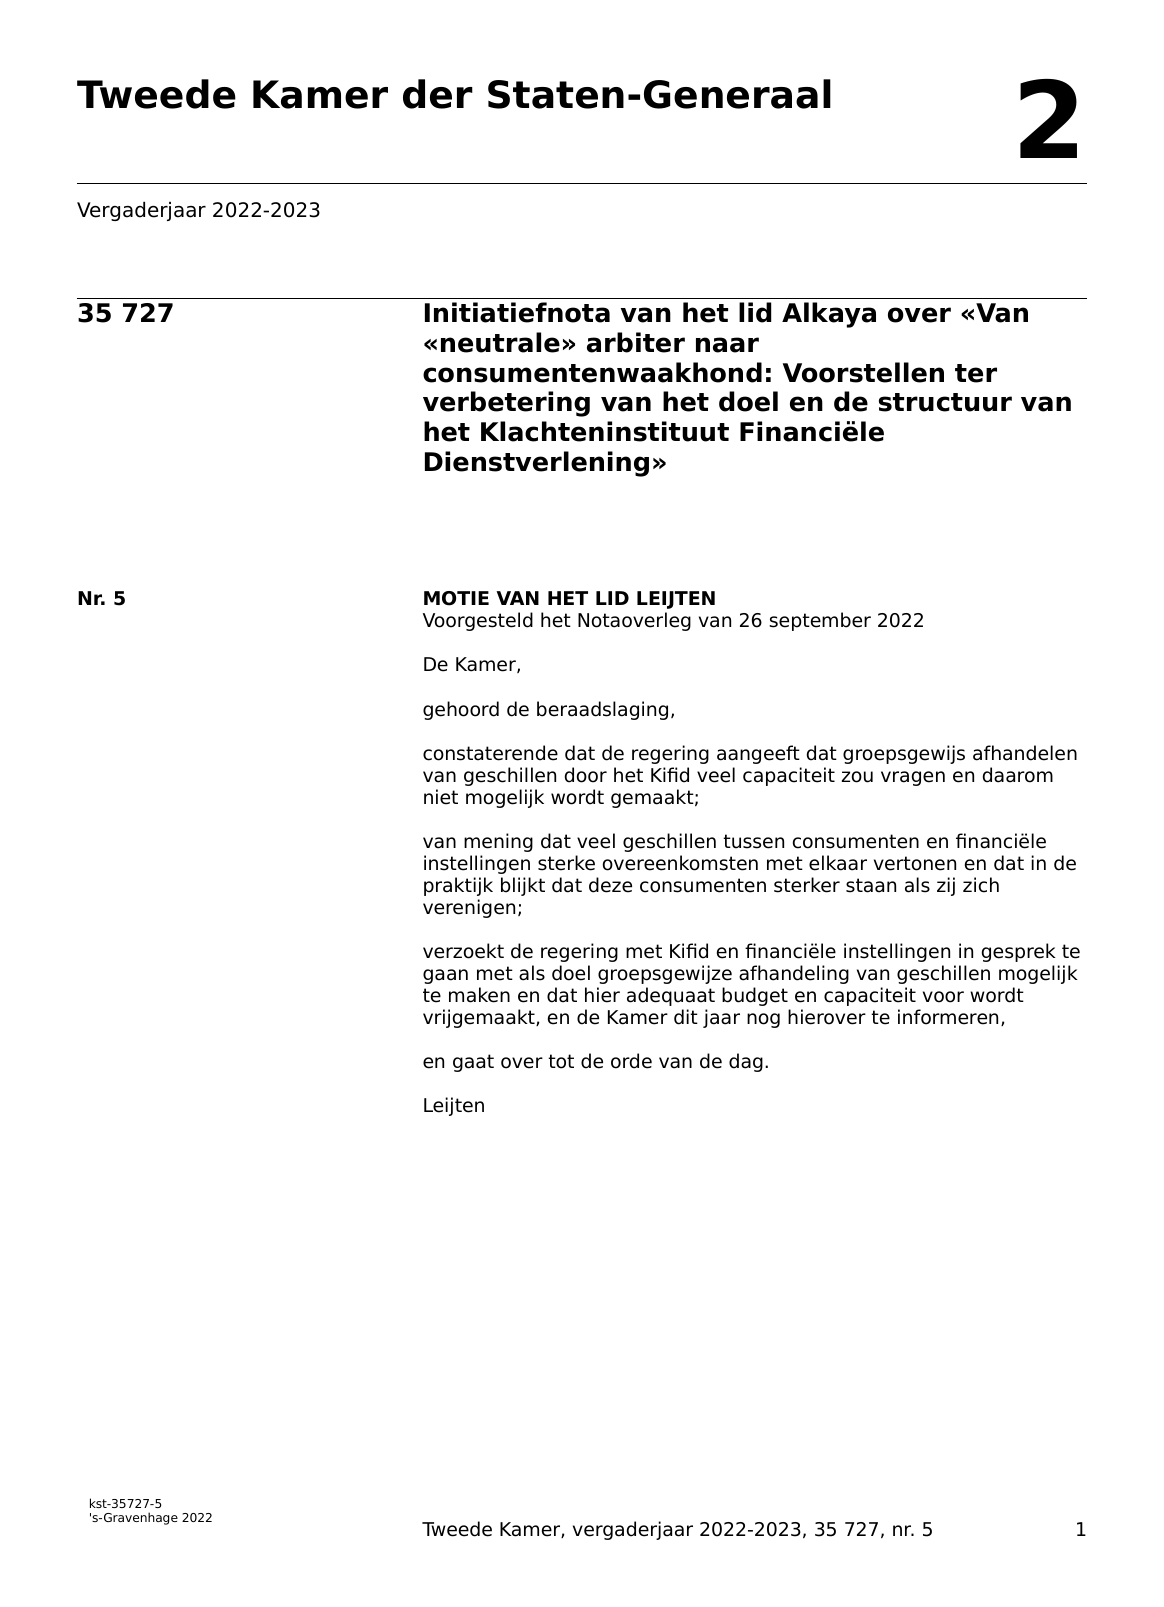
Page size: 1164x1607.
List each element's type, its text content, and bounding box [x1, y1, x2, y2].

text Voorgesteld het Notaoverleg van 26 september 2022 [422, 610, 1087, 632]
table_cell Vergaderjaar 2022-2023 [77, 184, 1087, 298]
text constaterende dat de regering aangeeft dat groepsgewijs afhandelen van geschillen door het Kifid veel capaciteit zou vragen en daarom niet mogelijk wordt gemaakt; [422, 743, 1087, 808]
text van mening dat veel geschillen tussen consumenten en financiële instellingen sterke overeenkomsten met elkaar vertonen en dat in de praktijk blijkt dat deze consumenten sterker staan als zij zich verenigen; [422, 831, 1087, 919]
table_header 2 [886, 59, 1087, 183]
text en gaat over tot de orde van de dag. [422, 1051, 1087, 1073]
text De Kamer, [422, 654, 1087, 676]
subtitle 35 727 Initiatiefnota van het lid Alkaya over «Van «neutrale» arbiter naar consumentenwaakhond: Voorstellen ter verbetering van het doel en de structuur van het Klachteninstituut Financiële Dienstverlening» [77, 299, 1087, 477]
text kst-35727-5 [88, 1497, 323, 1511]
text 's-Gravenhage 2022 [88, 1511, 323, 1525]
subtitle Nr. 5 MOTIE VAN HET LID LEIJTEN [77, 588, 1087, 610]
text verzoekt de regering met Kifid en financiële instellingen in gesprek te gaan met als doel groepsgewijze afhandeling van geschillen mogelijk te maken en dat hier adequaat budget en capaciteit voor wordt vrijgemaakt, en de Kamer dit jaar nog hierover te informeren, [422, 941, 1087, 1029]
text Leijten [422, 1095, 1087, 1117]
table_header Tweede Kamer der Staten-Generaal [77, 59, 886, 183]
text gehoord de beraadslaging, [422, 698, 1087, 720]
